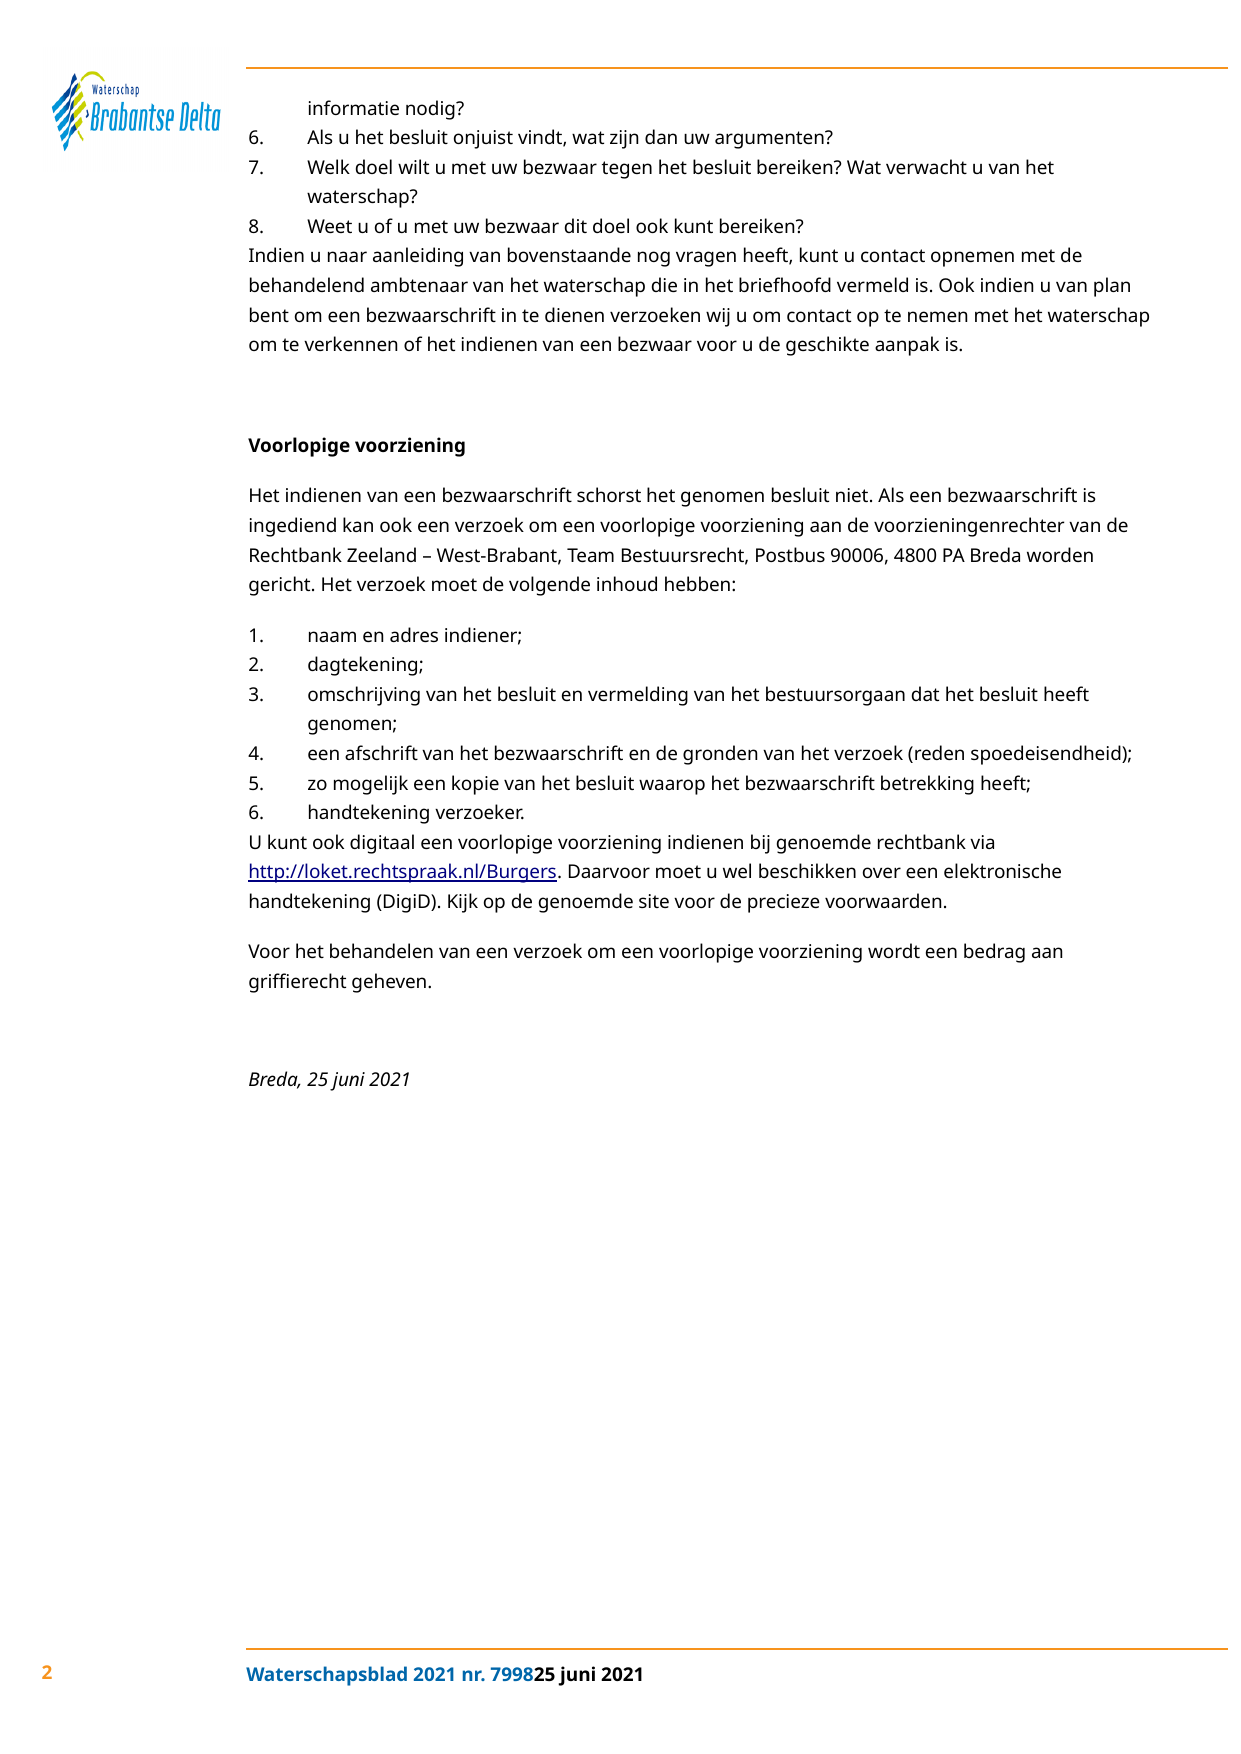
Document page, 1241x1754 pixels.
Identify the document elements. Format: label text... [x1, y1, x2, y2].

text Voorlopige voorziening [248, 432, 1152, 458]
list Als u het besluit onjuist vindt, wat zijn dan uw argumenten? [248, 124, 1152, 150]
text U kunt ook digitaal een voorlopige voorziening indienen bij genoemde rechtbank via http://loket.rechtspraak.nl/Burgers. Daarvoor moet u wel beschikken over een elektronische handtekening (DigiD). Kijk op de genoemde site voor de precieze voorwaarden. [248, 829, 1152, 914]
picture [41, 47, 231, 172]
list Welk doel wilt u met uw bezwaar tegen het besluit bereiken? Wat verwacht u van het waterschap? [248, 154, 1152, 209]
text Breda, 25 juni 2021 [248, 1066, 1152, 1092]
list zo mogelijk een kopie van het besluit waarop het bezwaarschrift betrekking heeft; [248, 770, 1152, 796]
list dagtekening; [248, 651, 1152, 677]
list Weet u of u met uw bezwaar dit doel ook kunt bereiken? [248, 213, 1152, 239]
list informatie nodig? [248, 95, 1152, 121]
list een afschrift van het bezwaarschrift en de gronden van het verzoek (reden spoedeisendheid); [248, 740, 1152, 766]
list omschrijving van het besluit en vermelding van het bestuursorgaan dat het besluit heeft genomen; [248, 681, 1152, 736]
list handtekening verzoeker. [248, 799, 1152, 825]
text Het indienen van een bezwaarschrift schorst het genomen besluit niet. Als een bezwaarschrift is ingediend kan ook een verzoek om een voorlopige voorziening aan de voorzieningenrechter van de Rechtbank Zeeland – West-Brabant, Team Bestuursrecht, Postbus 90006, 4800 PA Breda worden gericht. Het verzoek moet de volgende inhoud hebben: [248, 483, 1152, 597]
text Voor het behandelen van een verzoek om een voorlopige voorziening wordt een bedrag aan griffierecht geheven. [248, 938, 1152, 994]
text Indien u naar aanleiding van bovenstaande nog vragen heeft, kunt u contact opnemen met de behandelend ambtenaar van het waterschap die in het briefhoofd vermeld is. Ook indien u van plan bent om een bezwaarschrift in te dienen verzoeken wij u om contact op te nemen met het waterschap om te verkennen of het indienen van een bezwaar voor u de geschikte aanpak is. [248, 243, 1152, 357]
list naam en adres indiener; [248, 622, 1152, 648]
